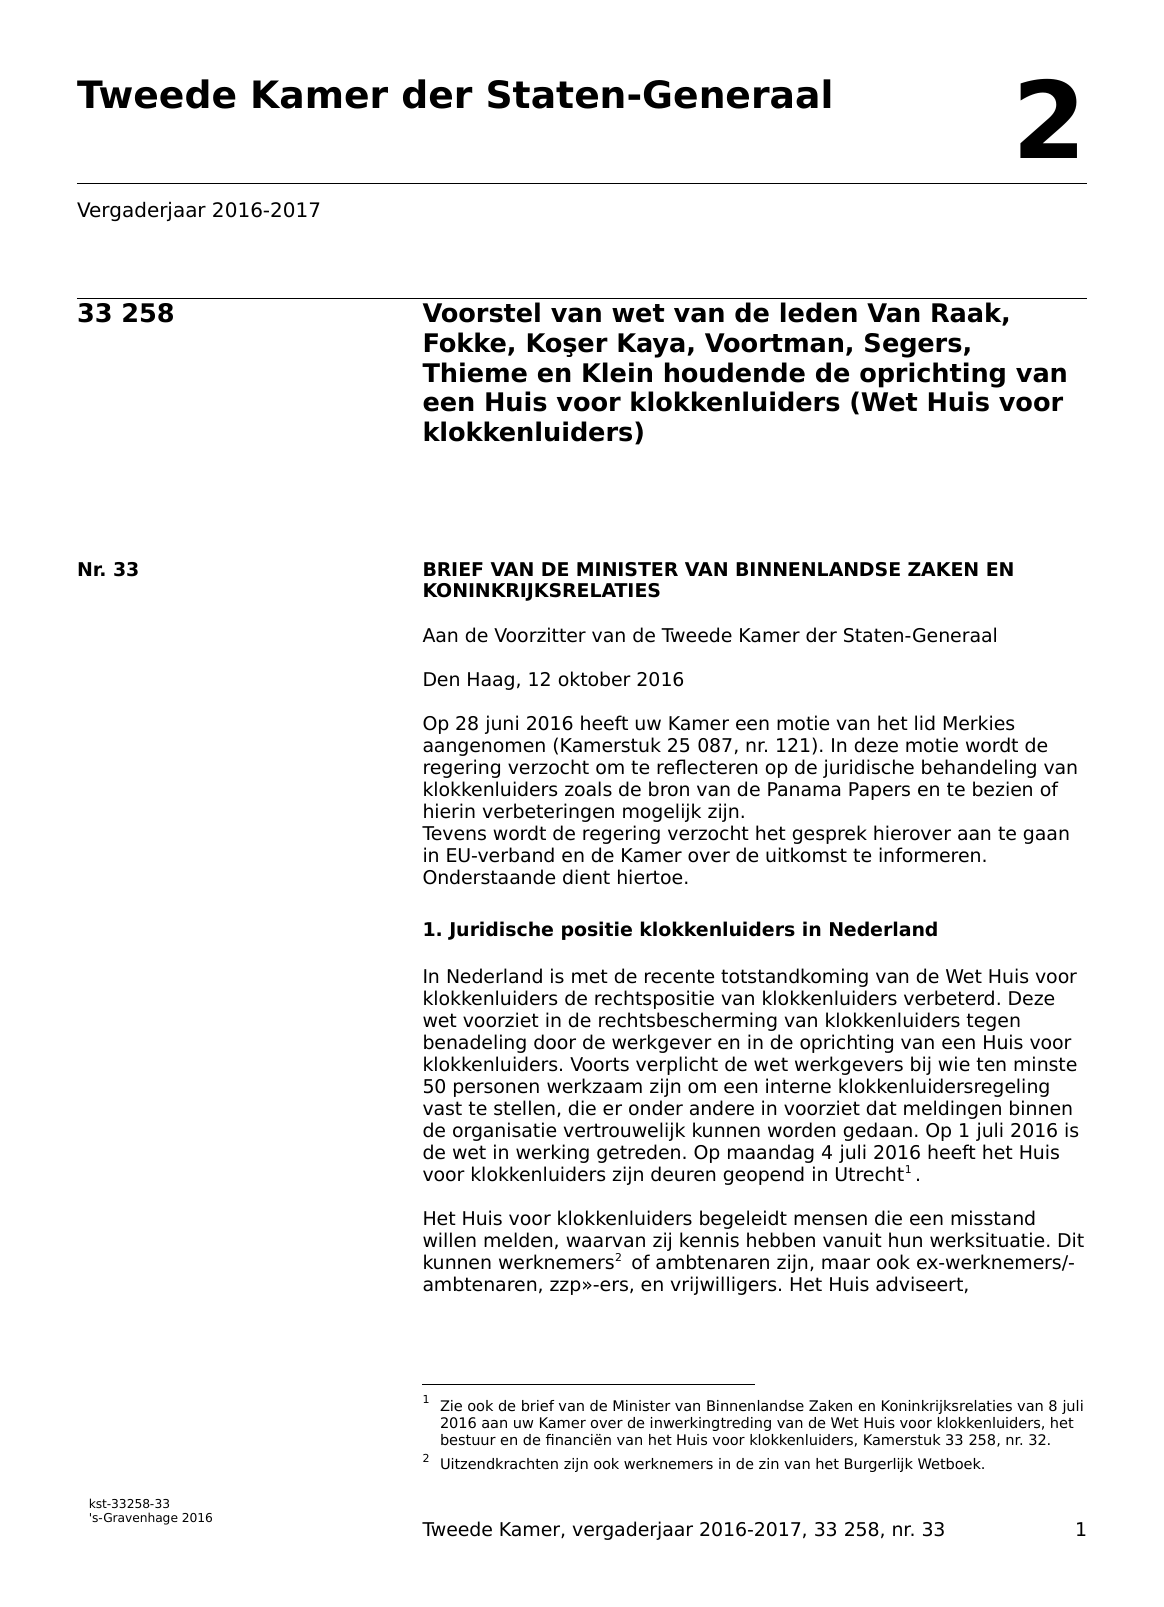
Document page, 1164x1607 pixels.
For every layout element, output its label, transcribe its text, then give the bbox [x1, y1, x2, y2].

text 's-Gravenhage 2016 [88, 1511, 323, 1525]
text Op 28 juni 2016 heeft uw Kamer een motie van het lid Merkies aangenomen (Kamerstuk 25 087, nr. 121). In deze motie wordt de regering verzocht om te reflecteren op de juridische behandeling van klokkenluiders zoals de bron van de Panama Papers en te bezien of hierin verbeteringen mogelijk zijn. [422, 713, 1087, 823]
text Aan de Voorzitter van de Tweede Kamer der Staten-Generaal [422, 624, 1087, 647]
text Zie ook de brief van de Minister van Binnenlandse Zaken en Koninkrijksrelaties van 8 juli 2016 aan uw Kamer over de inwerkingtreding van de Wet Huis voor klokkenluiders, het bestuur en de financiën van het Huis voor klokkenluiders, Kamerstuk 33 258, nr. 32. [422, 1393, 1087, 1449]
text kst-33258-33 [88, 1497, 323, 1511]
text Het Huis voor klokkenluiders begeleidt mensen die een misstand willen melden, waarvan zij kennis hebben vanuit hun werksituatie. Dit kunnen werknemers of ambtenaren zijn, maar ook ex-werknemers/- ambtenaren, zzp»-ers, en vrijwilligers. Het Huis adviseert, [422, 1208, 1087, 1296]
text Uitzendkrachten zijn ook werknemers in de zin van het Burgerlijk Wetboek. [422, 1452, 1087, 1474]
subtitle 1. Juridische positie klokkenluiders in Nederland [422, 919, 1087, 941]
subtitle 33 258 Voorstel van wet van de leden Van Raak, Fokke, Koşer Kaya, Voortman, Segers, Thieme en Klein houdende de oprichting van een Huis voor klokkenluiders (Wet Huis voor klokkenluiders) [77, 299, 1087, 447]
text Tevens wordt de regering verzocht het gesprek hierover aan te gaan in EU-verband en de Kamer over de uitkomst te informeren. Onderstaande dient hiertoe. [422, 823, 1087, 889]
subtitle Nr. 33 BRIEF VAN DE MINISTER VAN BINNENLANDSE ZAKEN EN KONINKRIJKSRELATIES [77, 558, 1087, 602]
text In Nederland is met de recente totstandkoming van de Wet Huis voor klokkenluiders de rechtspositie van klokkenluiders verbeterd. Deze wet voorziet in de rechtsbescherming van klokkenluiders tegen benadeling door de werkgever en in de oprichting van een Huis voor klokkenluiders. Voorts verplicht de wet werkgevers bij wie ten minste 50 personen werkzaam zijn om een interne klokkenluidersregeling vast te stellen, die er onder andere in voorziet dat meldingen binnen de organisatie vertrouwelijk kunnen worden gedaan. Op 1 juli 2016 is de wet in werking getreden. Op maandag 4 juli 2016 heeft het Huis voor klokkenluiders zijn deuren geopend in Utrecht. [422, 966, 1087, 1186]
table_cell Vergaderjaar 2016-2017 [77, 184, 1087, 298]
text Den Haag, 12 oktober 2016 [422, 669, 1087, 691]
table_header Tweede Kamer der Staten-Generaal [77, 59, 886, 183]
table_header 2 [886, 59, 1087, 183]
